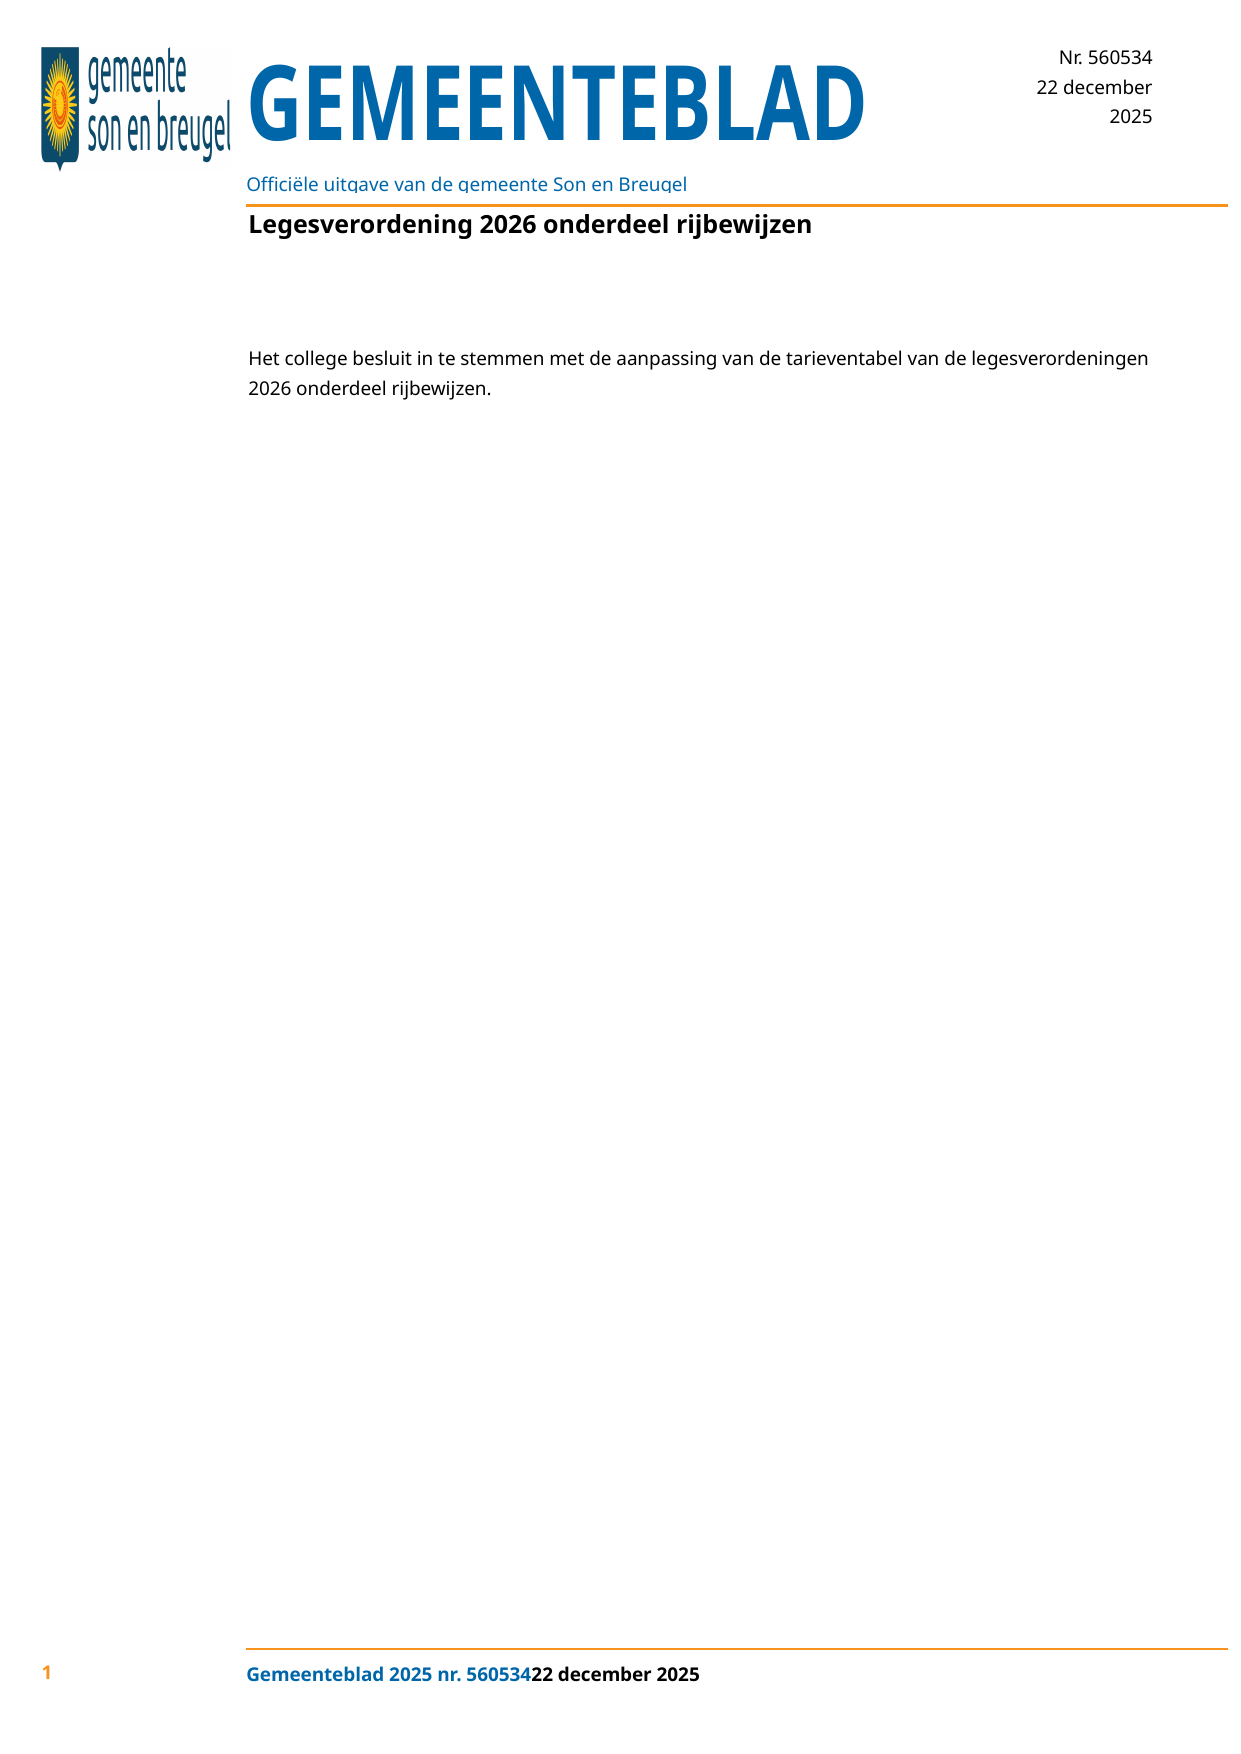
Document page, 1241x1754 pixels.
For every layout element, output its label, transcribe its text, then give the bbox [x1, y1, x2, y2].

picture [41, 47, 231, 172]
text Het college besluit in te stemmen met de aanpassing van de tarieventabel van de legesverordeningen 2026 onderdeel rijbewijzen. [248, 345, 1152, 401]
text Legesverordening 2026 onderdeel rijbewijzen [248, 207, 1152, 241]
